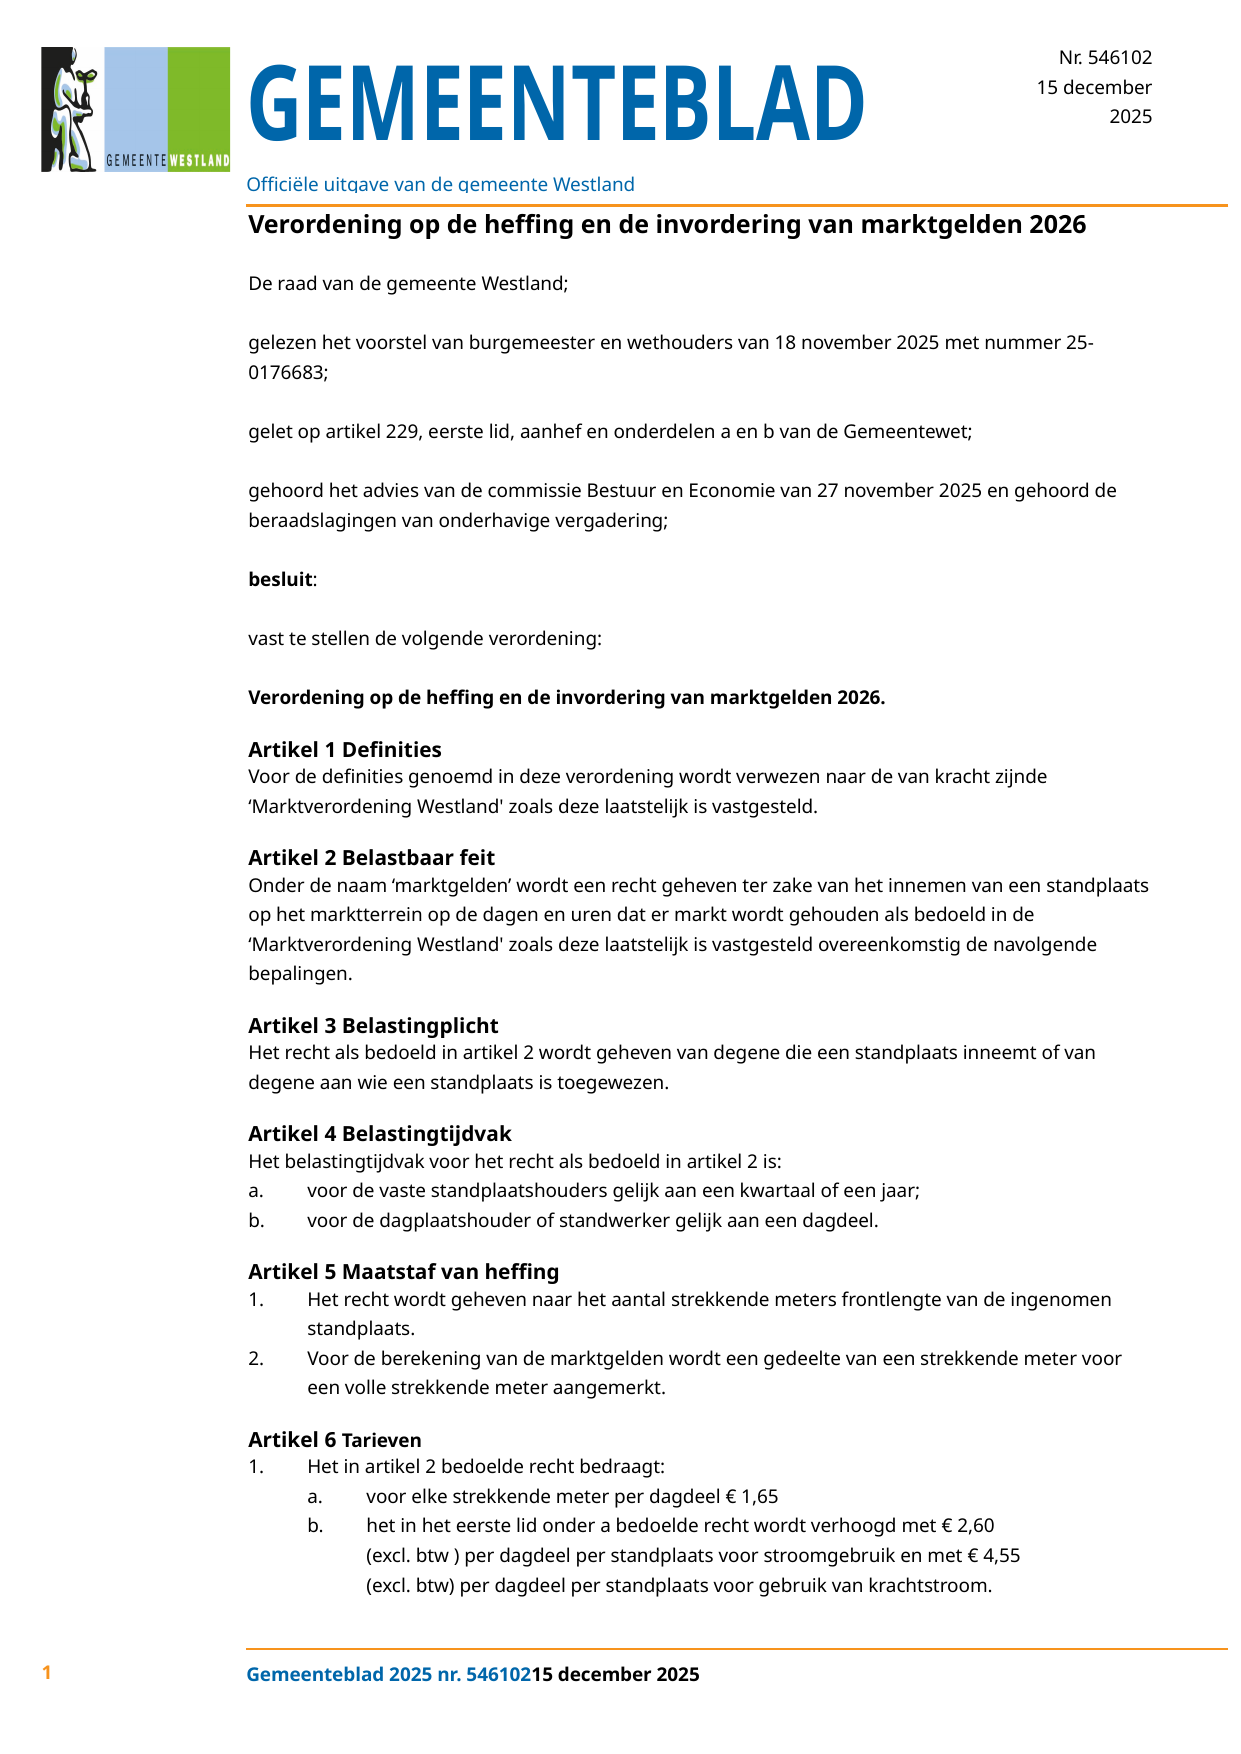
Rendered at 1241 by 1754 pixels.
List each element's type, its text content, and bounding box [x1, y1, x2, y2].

text Voor de definities genoemd in deze verordening wordt verwezen naar de van kracht zijnde ‘Marktverordening Westland' zoals deze laatstelijk is vastgesteld. [248, 763, 1152, 819]
text Artikel 5 Maatstaf van heffing [248, 1257, 1152, 1286]
text gehoord het advies van de commissie Bestuur en Economie van 27 november 2025 en gehoord de beraadslagingen van onderhavige vergadering; [248, 477, 1152, 533]
text De raad van de gemeente Westland; [248, 270, 1152, 296]
text vast te stellen de volgende verordening: [248, 625, 1152, 651]
list (excl. btw) per dagdeel per standplaats voor gebruik van krachtstroom. [307, 1572, 1152, 1597]
text Verordening op de heffing en de invordering van marktgelden 2026. [248, 684, 1152, 710]
list voor de dagplaatshouder of standwerker gelijk aan een dagdeel. [248, 1207, 1152, 1233]
text Artikel 2 Belastbaar feit [248, 843, 1152, 872]
text Verordening op de heffing en de invordering van marktgelden 2026 [248, 207, 1152, 241]
list Voor de berekening van de marktgelden wordt een gedeelte van een strekkende meter voor een volle strekkende meter aangemerkt. [248, 1345, 1152, 1400]
text Artikel 6 Tarieven [248, 1425, 1152, 1453]
list (excl. btw ) per dagdeel per standplaats voor stroomgebruik en met € 4,55 [307, 1542, 1152, 1568]
text besluit: [248, 566, 1152, 592]
text gelezen het voorstel van burgemeester en wethouders van 18 november 2025 met nummer 25-0176683; [248, 329, 1152, 385]
text Onder de naam ‘marktgelden’ wordt een recht geheven ter zake van het innemen van een standplaats op het marktterrein op de dagen en uren dat er markt wordt gehouden als bedoeld in de ‘Marktverordening Westland' zoals deze laatstelijk is vastgesteld overeenkomstig de navolgende bepalingen. [248, 872, 1152, 986]
text Het recht als bedoeld in artikel 2 wordt geheven van degene die een standplaats inneemt of van degene aan wie een standplaats is toegewezen. [248, 1039, 1152, 1095]
list Het recht wordt geheven naar het aantal strekkende meters frontlengte van de ingenomen standplaats. [248, 1286, 1152, 1341]
list voor elke strekkende meter per dagdeel € 1,65 [307, 1483, 1152, 1509]
list het in het eerste lid onder a bedoelde recht wordt verhoogd met € 2,60 [307, 1513, 1152, 1538]
list voor de vaste standplaatshouders gelijk aan een kwartaal of een jaar; [248, 1177, 1152, 1203]
text Artikel 3 Belastingplicht [248, 1011, 1152, 1039]
text Artikel 4 Belastingtijdvak [248, 1119, 1152, 1148]
text Het belastingtijdvak voor het recht als bedoeld in artikel 2 is: [248, 1148, 1152, 1173]
list Het in artikel 2 bedoelde recht bedraagt: [248, 1453, 1152, 1479]
picture [41, 47, 231, 172]
text gelet op artikel 229, eerste lid, aanhef en onderdelen a en b van de Gemeentewet; [248, 418, 1152, 444]
text Artikel 1 Definities [248, 735, 1152, 763]
